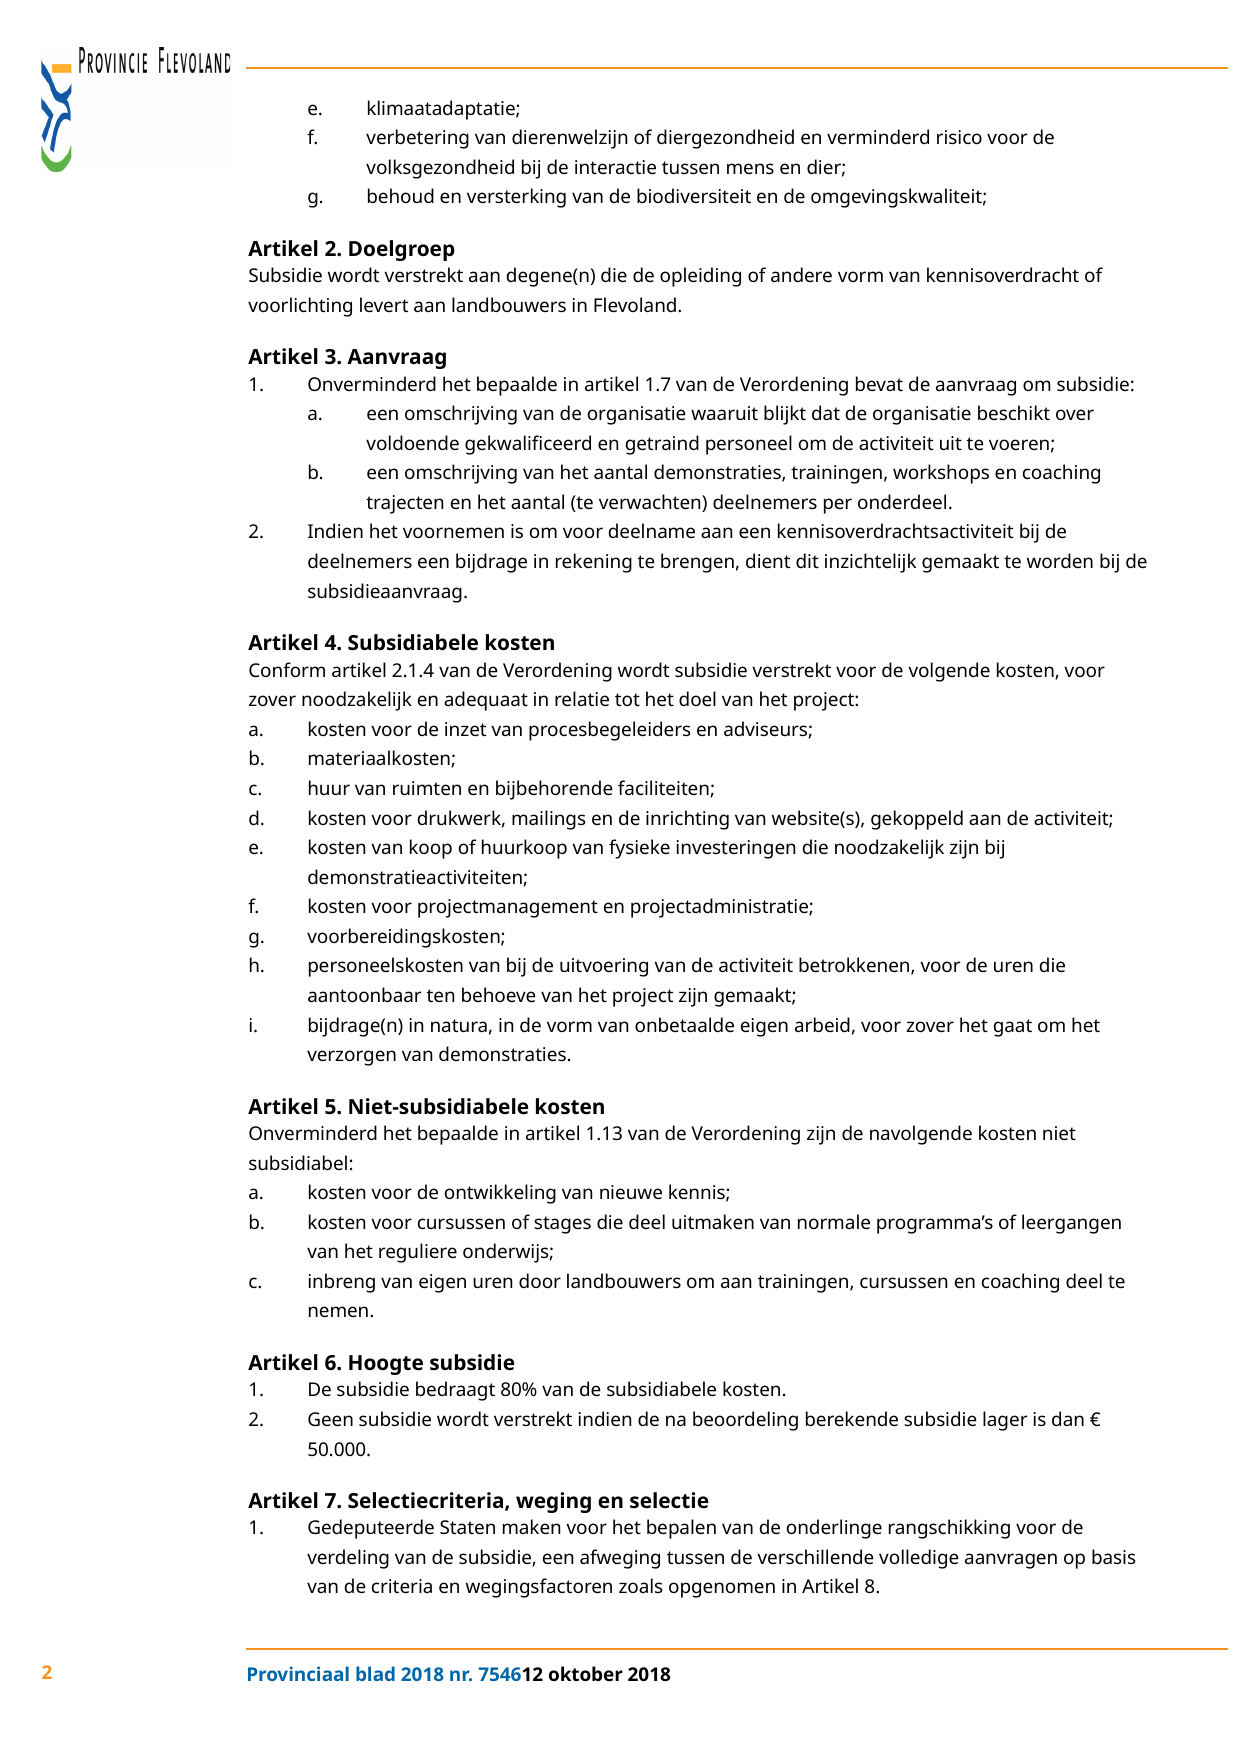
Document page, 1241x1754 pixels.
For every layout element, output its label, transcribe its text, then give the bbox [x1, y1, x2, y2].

list materiaalkosten; [248, 746, 1152, 771]
text Artikel 2. Doelgroep [248, 234, 1152, 262]
text Artikel 3. Aanvraag [248, 342, 1152, 371]
list kosten van koop of huurkoop van fysieke investeringen die noodzakelijk zijn bij demonstratieactiviteiten; [248, 834, 1152, 889]
text Subsidie wordt verstrekt aan degene(n) die de opleiding of andere vorm van kennisoverdracht of voorlichting levert aan landbouwers in Flevoland. [248, 262, 1152, 318]
list kosten voor projectmanagement en projectadministratie; [248, 893, 1152, 919]
list een omschrijving van het aantal demonstraties, trainingen, workshops en coaching trajecten en het aantal (te verwachten) deelnemers per onderdeel. [307, 459, 1152, 515]
list kosten voor cursussen of stages die deel uitmaken van normale programma’s of leergangen van het reguliere onderwijs; [248, 1209, 1152, 1264]
list Geen subsidie wordt verstrekt indien de na beoordeling berekende subsidie lager is dan € 50.000. [248, 1406, 1152, 1461]
list behoud en versterking van de biodiversiteit en de omgevingskwaliteit; [307, 183, 1152, 209]
text Onverminderd het bepaalde in artikel 1.13 van de Verordening zijn de navolgende kosten niet subsidiabel: [248, 1120, 1152, 1176]
list huur van ruimten en bijbehorende faciliteiten; [248, 775, 1152, 801]
text Artikel 5. Niet-subsidiabele kosten [248, 1092, 1152, 1120]
list Onverminderd het bepaalde in artikel 1.7 van de Verordening bevat de aanvraag om subsidie: [248, 371, 1152, 397]
list klimaatadaptatie; [307, 95, 1152, 121]
list kosten voor de inzet van procesbegeleiders en adviseurs; [248, 716, 1152, 742]
list De subsidie bedraagt 80% van de subsidiabele kosten. [248, 1377, 1152, 1402]
list kosten voor drukwerk, mailings en de inrichting van website(s), gekoppeld aan de activiteit; [248, 805, 1152, 830]
list Indien het voornemen is om voor deelname aan een kennisoverdrachtsactiviteit bij de deelnemers een bijdrage in rekening te brengen, dient dit inzichtelijk gemaakt te worden bij de subsidieaanvraag. [248, 519, 1152, 604]
list bijdrage(n) in natura, in de vorm van onbetaalde eigen arbeid, voor zover het gaat om het verzorgen van demonstraties. [248, 1012, 1152, 1067]
list Gedeputeerde Staten maken voor het bepalen van de onderlinge rangschikking voor de verdeling van de subsidie, een afweging tussen de verschillende volledige aanvragen op basis van de criteria en wegingsfactoren zoals opgenomen in Artikel 8. [248, 1514, 1152, 1599]
text Conform artikel 2.1.4 van de Verordening wordt subsidie verstrekt voor de volgende kosten, voor zover noodzakelijk en adequaat in relatie tot het doel van het project: [248, 657, 1152, 712]
list personeelskosten van bij de uitvoering van de activiteit betrokkenen, voor de uren die aantoonbaar ten behoeve van het project zijn gemaakt; [248, 953, 1152, 1008]
text Artikel 6. Hoogte subsidie [248, 1348, 1152, 1377]
picture [41, 47, 231, 172]
text Artikel 7. Selectiecriteria, weging en selectie [248, 1486, 1152, 1514]
list verbetering van dierenwelzijn of diergezondheid en verminderd risico voor de volksgezondheid bij de interactie tussen mens en dier; [307, 124, 1152, 180]
list voorbereidingskosten; [248, 923, 1152, 949]
list inbreng van eigen uren door landbouwers om aan trainingen, cursussen en coaching deel te nemen. [248, 1268, 1152, 1323]
text Artikel 4. Subsidiabele kosten [248, 628, 1152, 657]
list kosten voor de ontwikkeling van nieuwe kennis; [248, 1179, 1152, 1205]
list een omschrijving van de organisatie waaruit blijkt dat de organisatie beschikt over voldoende gekwalificeerd en getraind personeel om de activiteit uit te voeren; [307, 400, 1152, 456]
